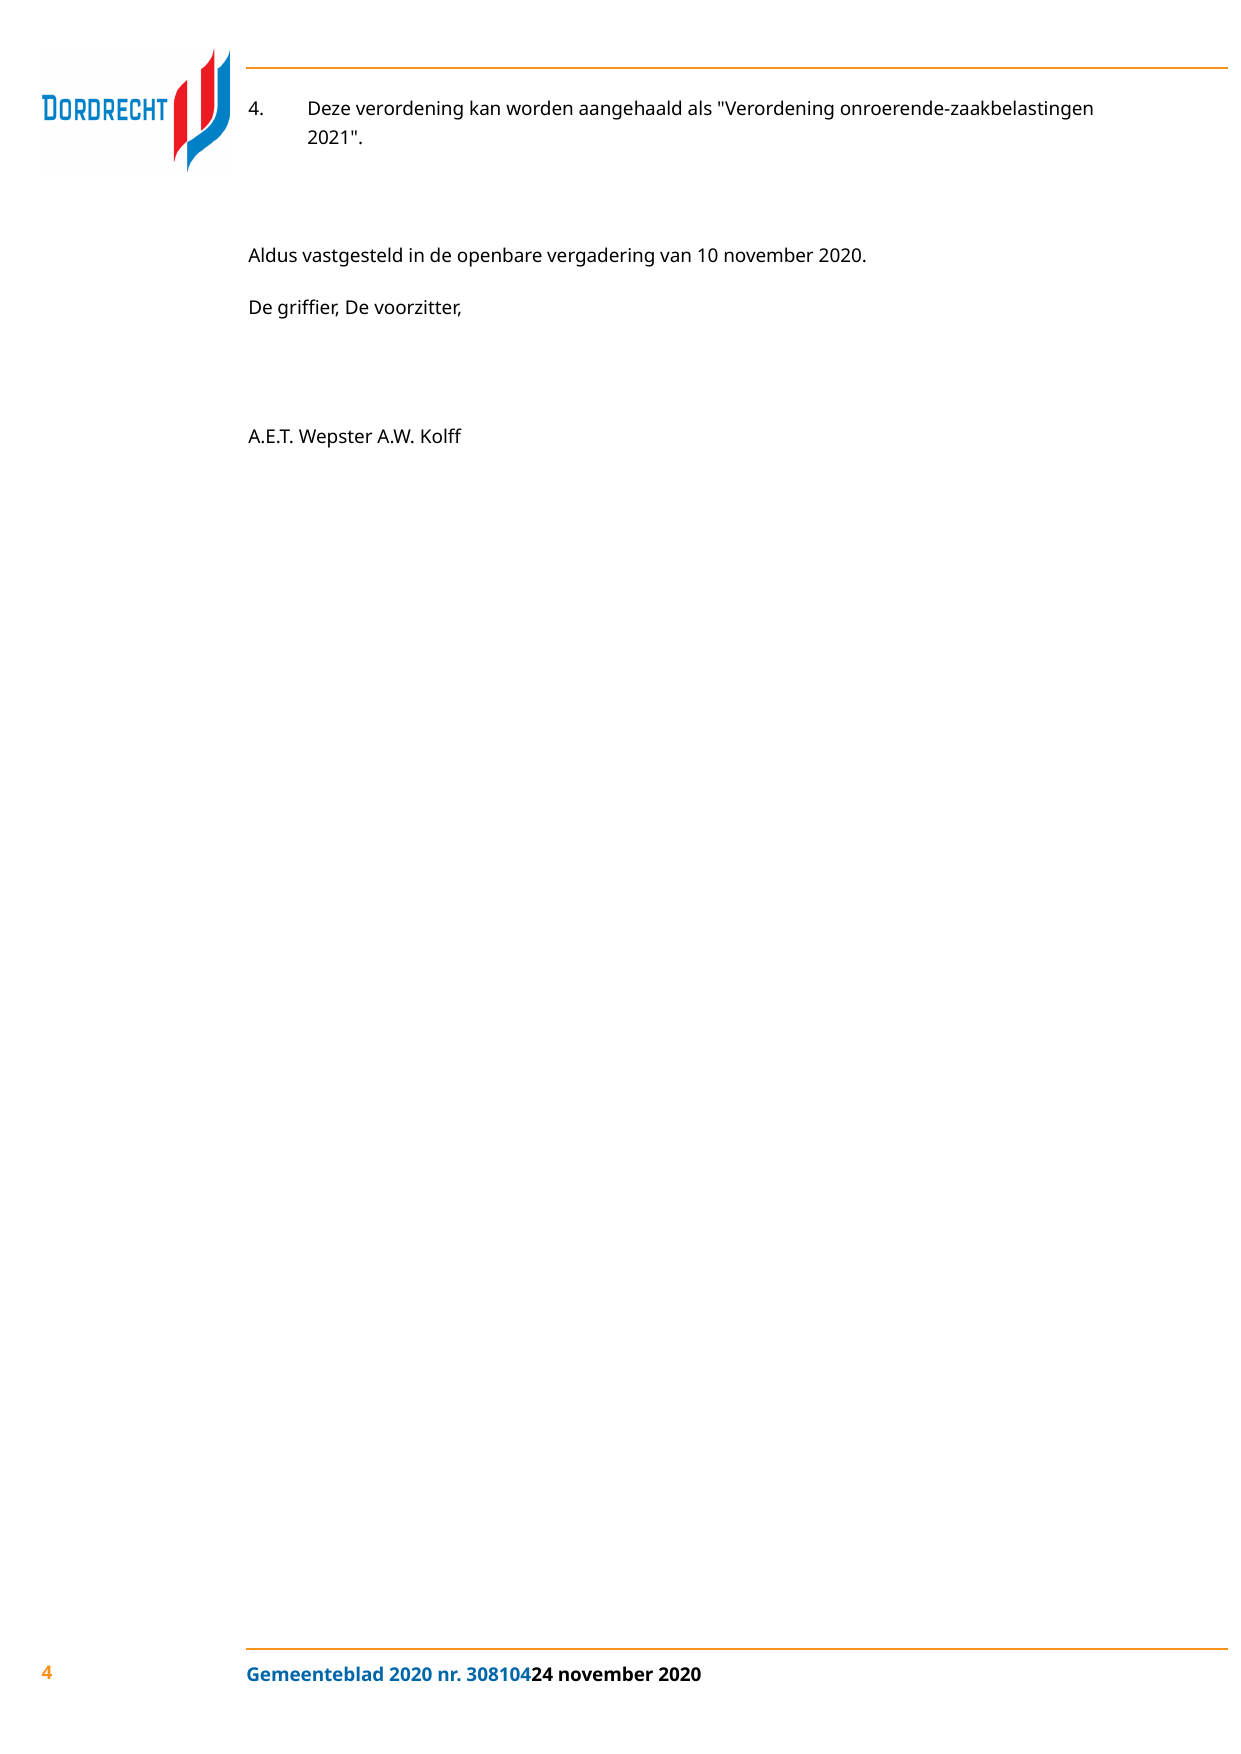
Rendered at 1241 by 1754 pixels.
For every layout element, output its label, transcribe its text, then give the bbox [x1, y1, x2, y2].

text Aldus vastgesteld in de openbare vergadering van 10 november 2020. [248, 243, 1152, 268]
text A.E.T. Wepster A.W. Kolff [248, 423, 1152, 448]
text De griffier, De voorzitter, [248, 294, 1152, 320]
list Deze verordening kan worden aangehaald als "Verordening onroerende-zaakbelastingen 2021". [248, 95, 1152, 150]
picture [41, 47, 231, 172]
